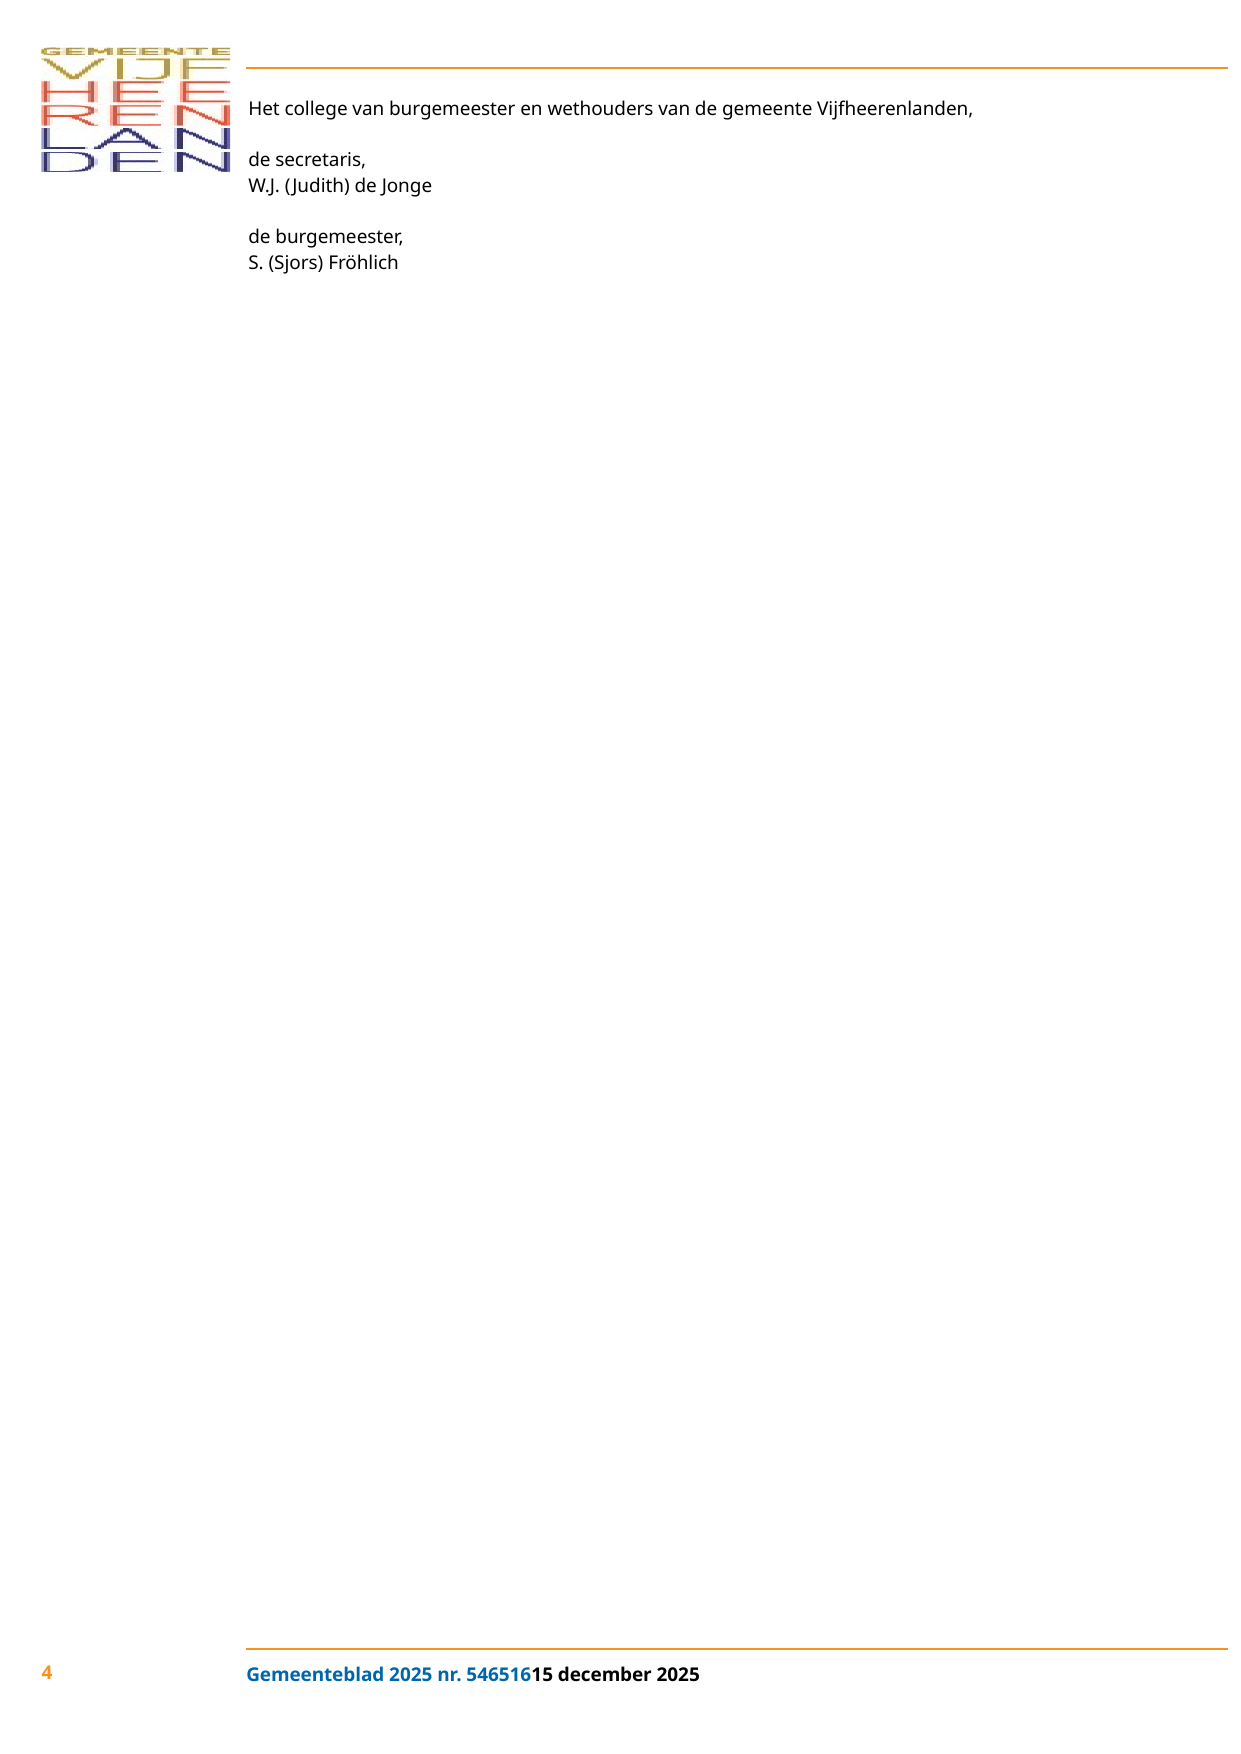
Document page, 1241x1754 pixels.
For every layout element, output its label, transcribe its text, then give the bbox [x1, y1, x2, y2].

picture [41, 47, 231, 172]
text Het college van burgemeester en wethouders van de gemeente Vijfheerenlanden, [248, 95, 1152, 121]
text de burgemeester, [248, 223, 1152, 249]
text S. (Sjors) Fröhlich [248, 249, 1152, 275]
text W.J. (Judith) de Jonge [248, 172, 1152, 198]
text de secretaris, [248, 146, 1152, 172]
